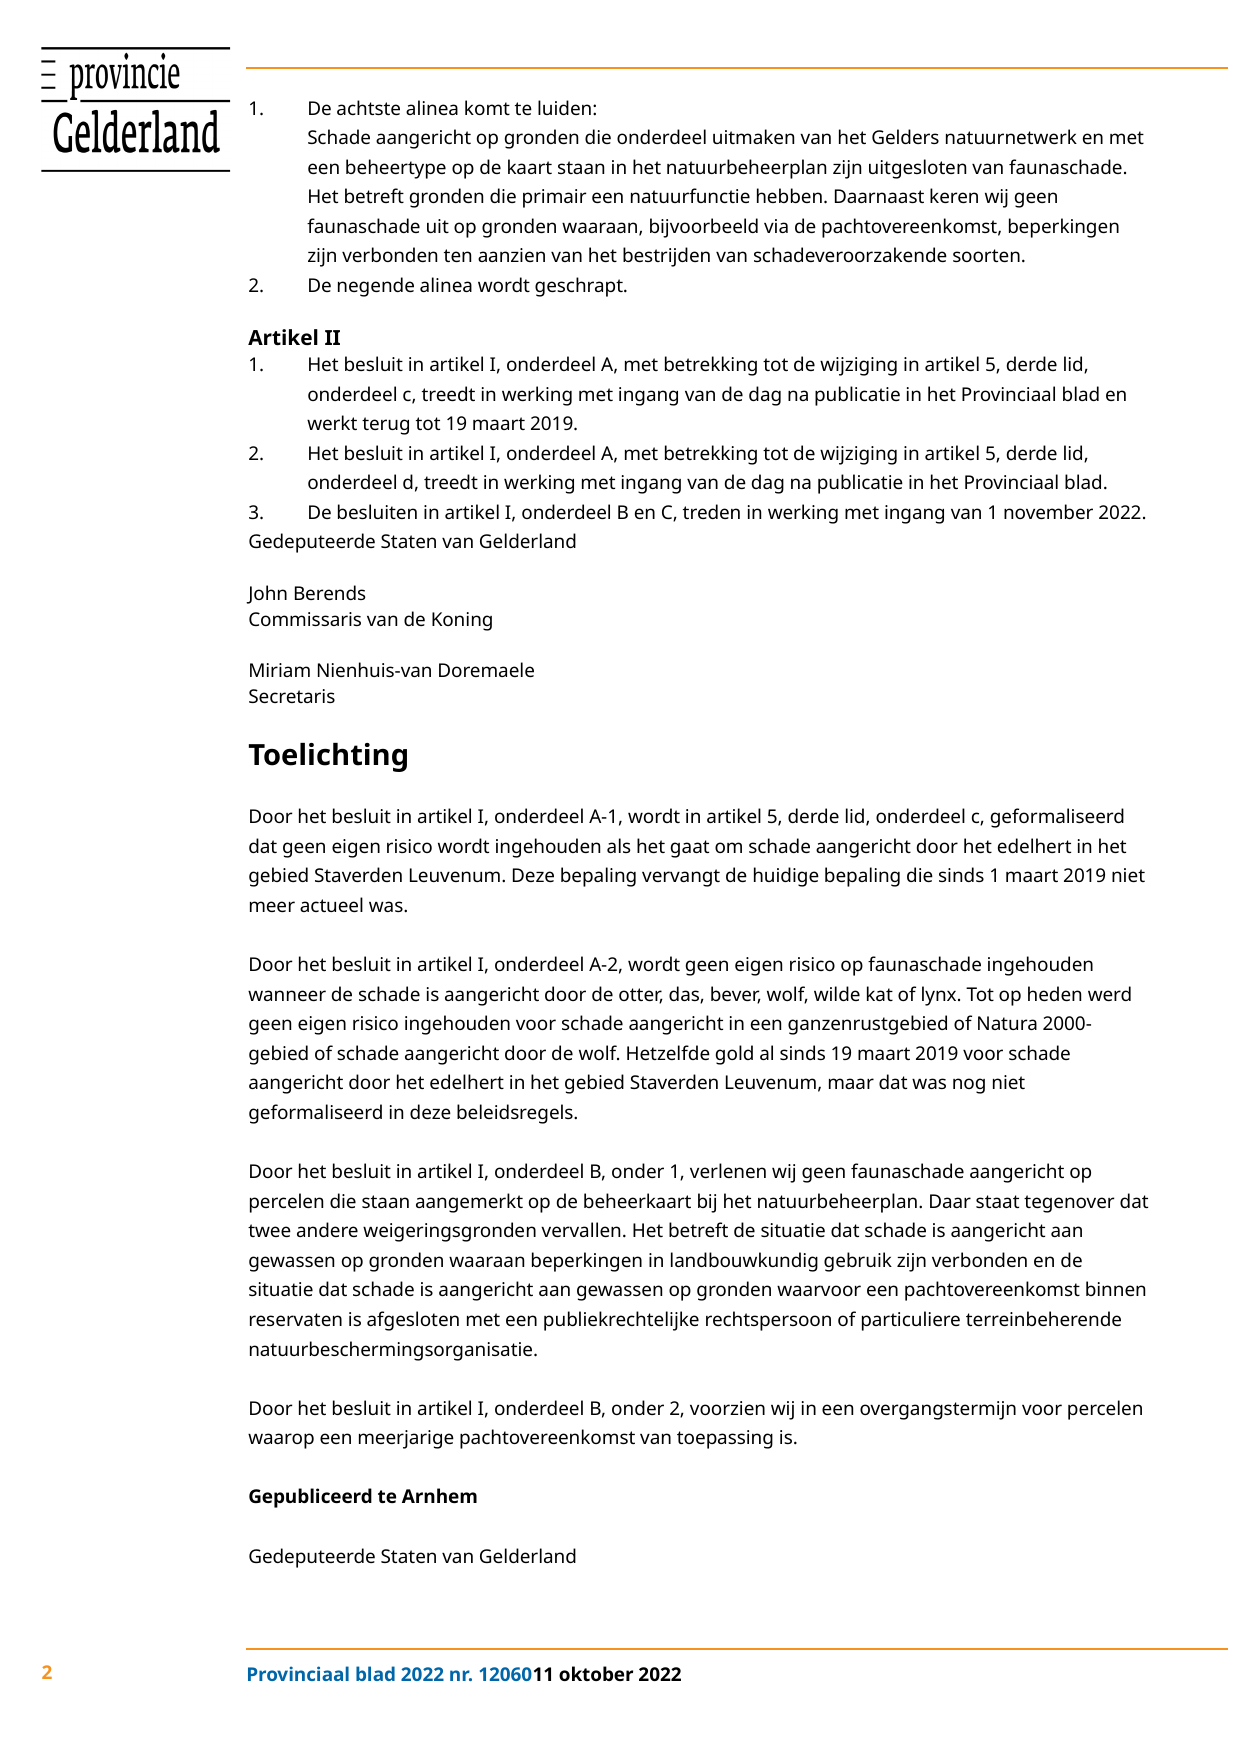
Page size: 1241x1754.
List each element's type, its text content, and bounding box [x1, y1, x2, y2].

text Secretaris [248, 683, 1152, 709]
text Door het besluit in artikel I, onderdeel A-2, wordt geen eigen risico op faunaschade ingehouden wanneer de schade is aangericht door de otter, das, bever, wolf, wilde kat of lynx. Tot op heden werd geen eigen risico ingehouden voor schade aangericht in een ganzenrustgebied of Natura 2000-gebied of schade aangericht door de wolf. Hetzelfde gold al sinds 19 maart 2019 voor schade aangericht door het edelhert in het gebied Staverden Leuvenum, maar dat was nog niet geformaliseerd in deze beleidsregels. [248, 951, 1152, 1125]
list De negende alinea wordt geschrapt. [248, 272, 1152, 298]
list Het besluit in artikel I, onderdeel A, met betrekking tot de wijziging in artikel 5, derde lid, onderdeel c, treedt in werking met ingang van de dag na publicatie in het Provinciaal blad en werkt terug tot 19 maart 2019. [248, 351, 1152, 436]
text Door het besluit in artikel I, onderdeel B, onder 2, voorzien wij in een overgangstermijn voor percelen waarop een meerjarige pachtovereenkomst van toepassing is. [248, 1395, 1152, 1450]
text Gedeputeerde Staten van Gelderland [248, 1543, 1152, 1569]
list De besluiten in artikel I, onderdeel B en C, treden in werking met ingang van 1 november 2022. [248, 499, 1152, 525]
text Gepubliceerd te Arnhem [248, 1484, 1152, 1509]
list De achtste alinea komt te luiden: [248, 95, 1152, 121]
picture [41, 47, 231, 172]
text Artikel II [248, 323, 1152, 351]
text Door het besluit in artikel I, onderdeel B, onder 1, verlenen wij geen faunaschade aangericht op percelen die staan aangemerkt op de beheerkaart bij het natuurbeheerplan. Daar staat tegenover dat twee andere weigeringsgronden vervallen. Het betreft de situatie dat schade is aangericht aan gewassen op gronden waaraan beperkingen in landbouwkundig gebruik zijn verbonden en de situatie dat schade is aangericht aan gewassen op gronden waarvoor een pachtovereenkomst binnen reservaten is afgesloten met een publiekrechtelijke rechtspersoon of particuliere terreinbeherende natuurbeschermingsorganisatie. [248, 1158, 1152, 1362]
text Door het besluit in artikel I, onderdeel A-1, wordt in artikel 5, derde lid, onderdeel c, geformaliseerd dat geen eigen risico wordt ingehouden als het gaat om schade aangericht door het edelhert in het gebied Staverden Leuvenum. Deze bepaling vervangt de huidige bepaling die sinds 1 maart 2019 niet meer actueel was. [248, 803, 1152, 918]
text Toelichting [248, 734, 1152, 774]
text Miriam Nienhuis-van Doremaele [248, 657, 1152, 683]
text John Berends [248, 580, 1152, 606]
text Gedeputeerde Staten van Gelderland [248, 529, 1152, 554]
list Het besluit in artikel I, onderdeel A, met betrekking tot de wijziging in artikel 5, derde lid, onderdeel d, treedt in werking met ingang van de dag na publicatie in het Provinciaal blad. [248, 440, 1152, 495]
list Schade aangericht op gronden die onderdeel uitmaken van het Gelders natuurnetwerk en met een beheertype op de kaart staan in het natuurbeheerplan zijn uitgesloten van faunaschade. Het betreft gronden die primair een natuurfunctie hebben. Daarnaast keren wij geen faunaschade uit op gronden waaraan, bijvoorbeeld via de pachtovereenkomst, beperkingen zijn verbonden ten aanzien van het bestrijden van schadeveroorzakende soorten. [248, 124, 1152, 268]
text Commissaris van de Koning [248, 606, 1152, 632]
